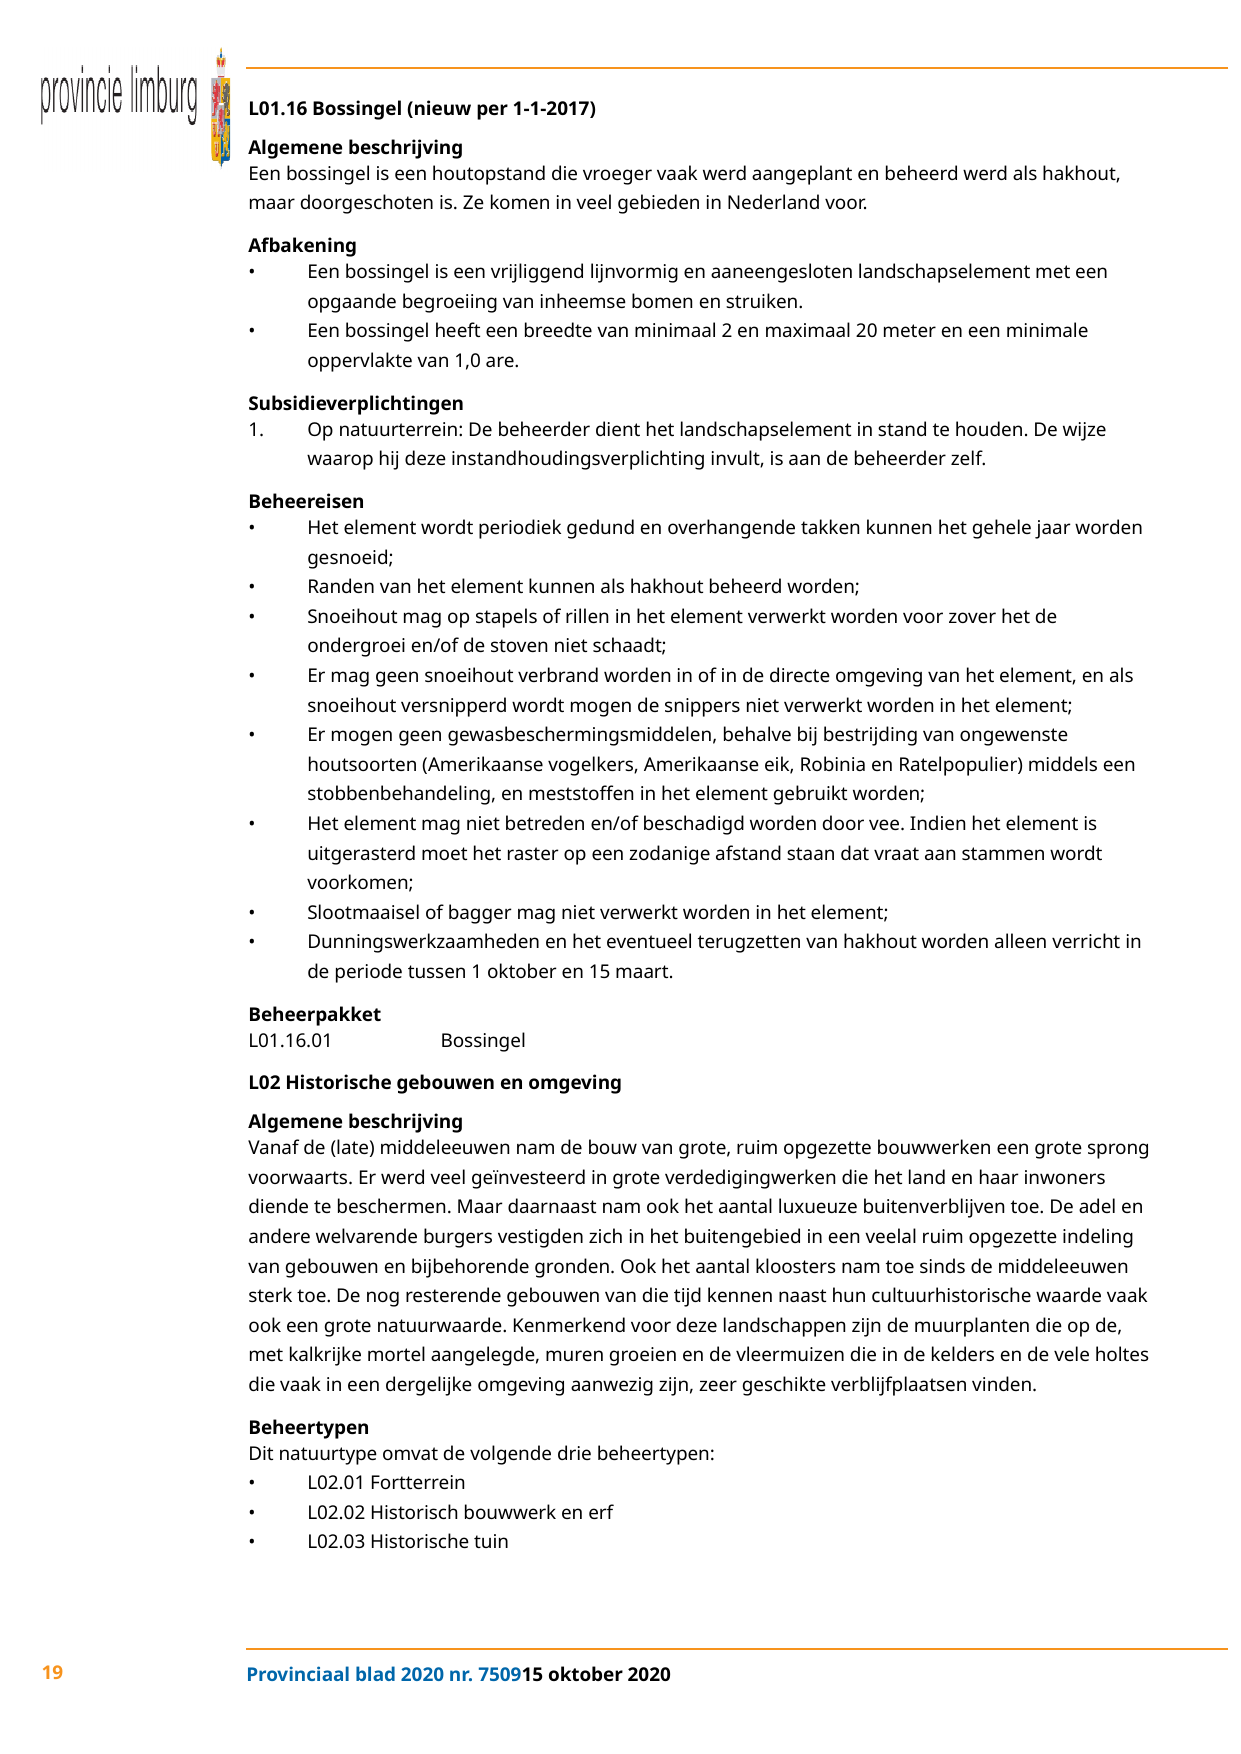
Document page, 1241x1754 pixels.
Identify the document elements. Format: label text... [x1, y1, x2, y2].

text Beheerpakket [248, 1001, 1152, 1027]
text Subsidieverplichtingen [248, 390, 1152, 416]
list Het element wordt periodiek gedund en overhangende takken kunnen het gehele jaar worden gesnoeid; [248, 514, 1152, 569]
table_header L01.16.01 [248, 1027, 440, 1053]
list Een bossingel heeft een breedte van minimaal 2 en maximaal 20 meter en een minimale oppervlakte van 1,0 are. [248, 317, 1152, 373]
list Dunningswerkzaamheden en het eventueel terugzetten van hakhout worden alleen verricht in de periode tussen 1 oktober en 15 maart. [248, 928, 1152, 984]
text Vanaf de (late) middeleeuwen nam de bouw van grote, ruim opgezette bouwwerken een grote sprong voorwaarts. Er werd veel geïnvesteerd in grote verdedigingwerken die het land en haar inwoners diende te beschermen. Maar daarnaast nam ook het aantal luxueuze buitenverblijven toe. De adel en andere welvarende burgers vestigden zich in het buitengebied in een veelal ruim opgezette indeling van gebouwen en bijbehorende gronden. Ook het aantal kloosters nam toe sinds de middeleeuwen sterk toe. De nog resterende gebouwen van die tijd kennen naast hun cultuurhistorische waarde vaak ook een grote natuurwaarde. Kenmerkend voor deze landschappen zijn de muurplanten die op de, met kalkrijke mortel aangelegde, muren groeien en de vleermuizen die in de kelders en de vele holtes die vaak in een dergelijke omgeving aanwezig zijn, zeer geschikte verblijfplaatsen vinden. [248, 1134, 1152, 1397]
list Slootmaaisel of bagger mag niet verwerkt worden in het element; [248, 899, 1152, 924]
list Op natuurterrein: De beheerder dient het landschapselement in stand te houden. De wijze waarop hij deze instandhoudingsverplichting invult, is aan de beheerder zelf. [248, 416, 1152, 471]
text Beheereisen [248, 488, 1152, 514]
table_header Bossingel [440, 1027, 1152, 1053]
text L02 Historische gebouwen en omgeving [248, 1069, 1152, 1095]
list Snoeihout mag op stapels of rillen in het element verwerkt worden voor zover het de ondergroei en/of de stoven niet schaadt; [248, 603, 1152, 658]
list Er mag geen snoeihout verbrand worden in of in de directe omgeving van het element, en als snoeihout versnipperd wordt mogen de snippers niet verwerkt worden in het element; [248, 662, 1152, 717]
list Randen van het element kunnen als hakhout beheerd worden; [248, 573, 1152, 599]
list Het element mag niet betreden en/of beschadigd worden door vee. Indien het element is uitgerasterd moet het raster op een zodanige afstand staan dat vraat aan stammen wordt voorkomen; [248, 810, 1152, 895]
text Afbakening [248, 232, 1152, 258]
list Er mogen geen gewasbeschermingsmiddelen, behalve bij bestrijding van ongewenste houtsoorten (Amerikaanse vogelkers, Amerikaanse eik, Robinia en Ratelpopulier) middels een stobbenbehandeling, en meststoffen in het element gebruikt worden; [248, 721, 1152, 806]
list L02.01 Fortterrein [248, 1469, 1152, 1495]
picture [41, 47, 231, 172]
list L02.03 Historische tuin [248, 1529, 1152, 1554]
text Dit natuurtype omvat de volgende drie beheertypen: [248, 1440, 1152, 1466]
list Een bossingel is een vrijliggend lijnvormig en aaneengesloten landschapselement met een opgaande begroeiing van inheemse bomen en struiken. [248, 258, 1152, 313]
text L01.16 Bossingel (nieuw per 1-1-2017) [248, 95, 1152, 121]
list L02.02 Historisch bouwwerk en erf [248, 1499, 1152, 1525]
text Algemene beschrijving [248, 134, 1152, 160]
text Een bossingel is een houtopstand die vroeger vaak werd aangeplant en beheerd werd als hakhout, maar doorgeschoten is. Ze komen in veel gebieden in Nederland voor. [248, 160, 1152, 215]
text Beheertypen [248, 1414, 1152, 1440]
text Algemene beschrijving [248, 1109, 1152, 1134]
